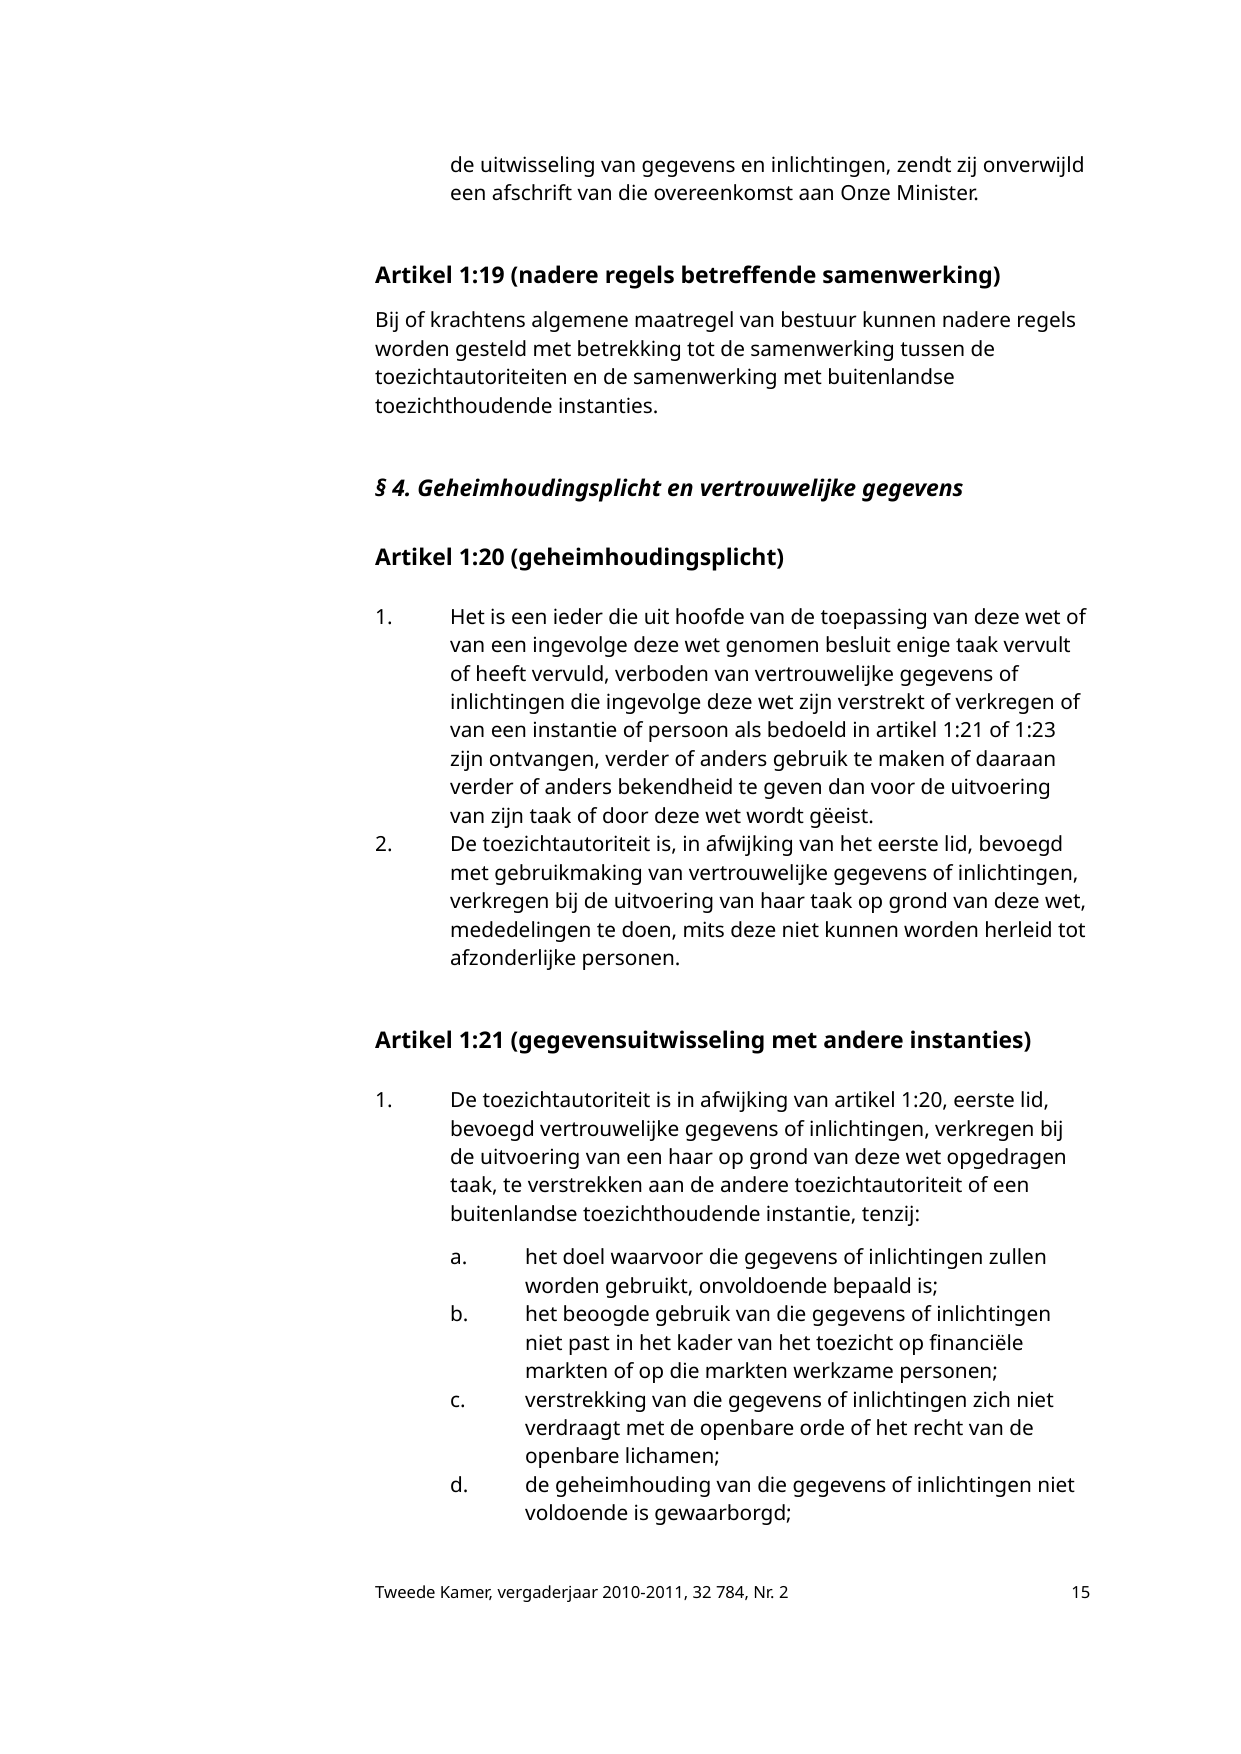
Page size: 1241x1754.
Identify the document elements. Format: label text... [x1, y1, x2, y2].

list verstrekking van die gegevens of inlichtingen zich niet verdraagt met de openbare orde of het recht van de openbare lichamen; [450, 1385, 1090, 1470]
subtitle Artikel 1:19 (nadere regels betreffende samenwerking) [375, 259, 1090, 291]
list het doel waarvoor die gegevens of inlichtingen zullen worden gebruikt, onvoldoende bepaald is; [450, 1242, 1090, 1299]
subtitle § 4. Geheimhoudingsplicht en vertrouwelijke gegevens [375, 472, 1090, 503]
text Bij of krachtens algemene maatregel van bestuur kunnen nadere regels worden gesteld met betrekking tot de samenwerking tussen de toezichtautoriteiten en de samenwerking met buitenlandse toezichthoudende instanties. [375, 306, 1090, 419]
subtitle Artikel 1:20 (geheimhoudingsplicht) [375, 541, 1090, 572]
list het beoogde gebruik van die gegevens of inlichtingen niet past in het kader van het toezicht op financiële markten of op die markten werkzame personen; [450, 1299, 1090, 1385]
subtitle Artikel 1:21 (gegevensuitwisseling met andere instanties) [375, 1024, 1090, 1055]
list Het is een ieder die uit hoofde van de toepassing van deze wet of van een ingevolge deze wet genomen besluit enige taak vervult of heeft vervuld, verboden van vertrouwelijke gegevens of inlichtingen die ingevolge deze wet zijn verstrekt of verkregen of van een instantie of persoon als bedoeld in artikel 1:21 of 1:23 zijn ontvangen, verder of anders gebruik te maken of daaraan verder of anders bekendheid te geven dan voor de uitvoering van zijn taak of door deze wet wordt gëeist. [375, 602, 1090, 829]
list de geheimhouding van die gegevens of inlichtingen niet voldoende is gewaarborgd; [450, 1470, 1090, 1527]
list de uitwisseling van gegevens en inlichtingen, zendt zij onverwijld een afschrift van die overeenkomst aan Onze Minister. [375, 150, 1090, 207]
list De toezichtautoriteit is in afwijking van artikel 1:20, eerste lid, bevoegd vertrouwelijke gegevens of inlichtingen, verkregen bij de uitvoering van een haar op grond van deze wet opgedragen taak, te verstrekken aan de andere toezichtautoriteit of een buitenlandse toezichthoudende instantie, tenzij: [375, 1085, 1090, 1227]
list De toezichtautoriteit is, in afwijking van het eerste lid, bevoegd met gebruikmaking van vertrouwelijke gegevens of inlichtingen, verkregen bij de uitvoering van haar taak op grond van deze wet, mededelingen te doen, mits deze niet kunnen worden herleid tot afzonderlijke personen. [375, 829, 1090, 972]
